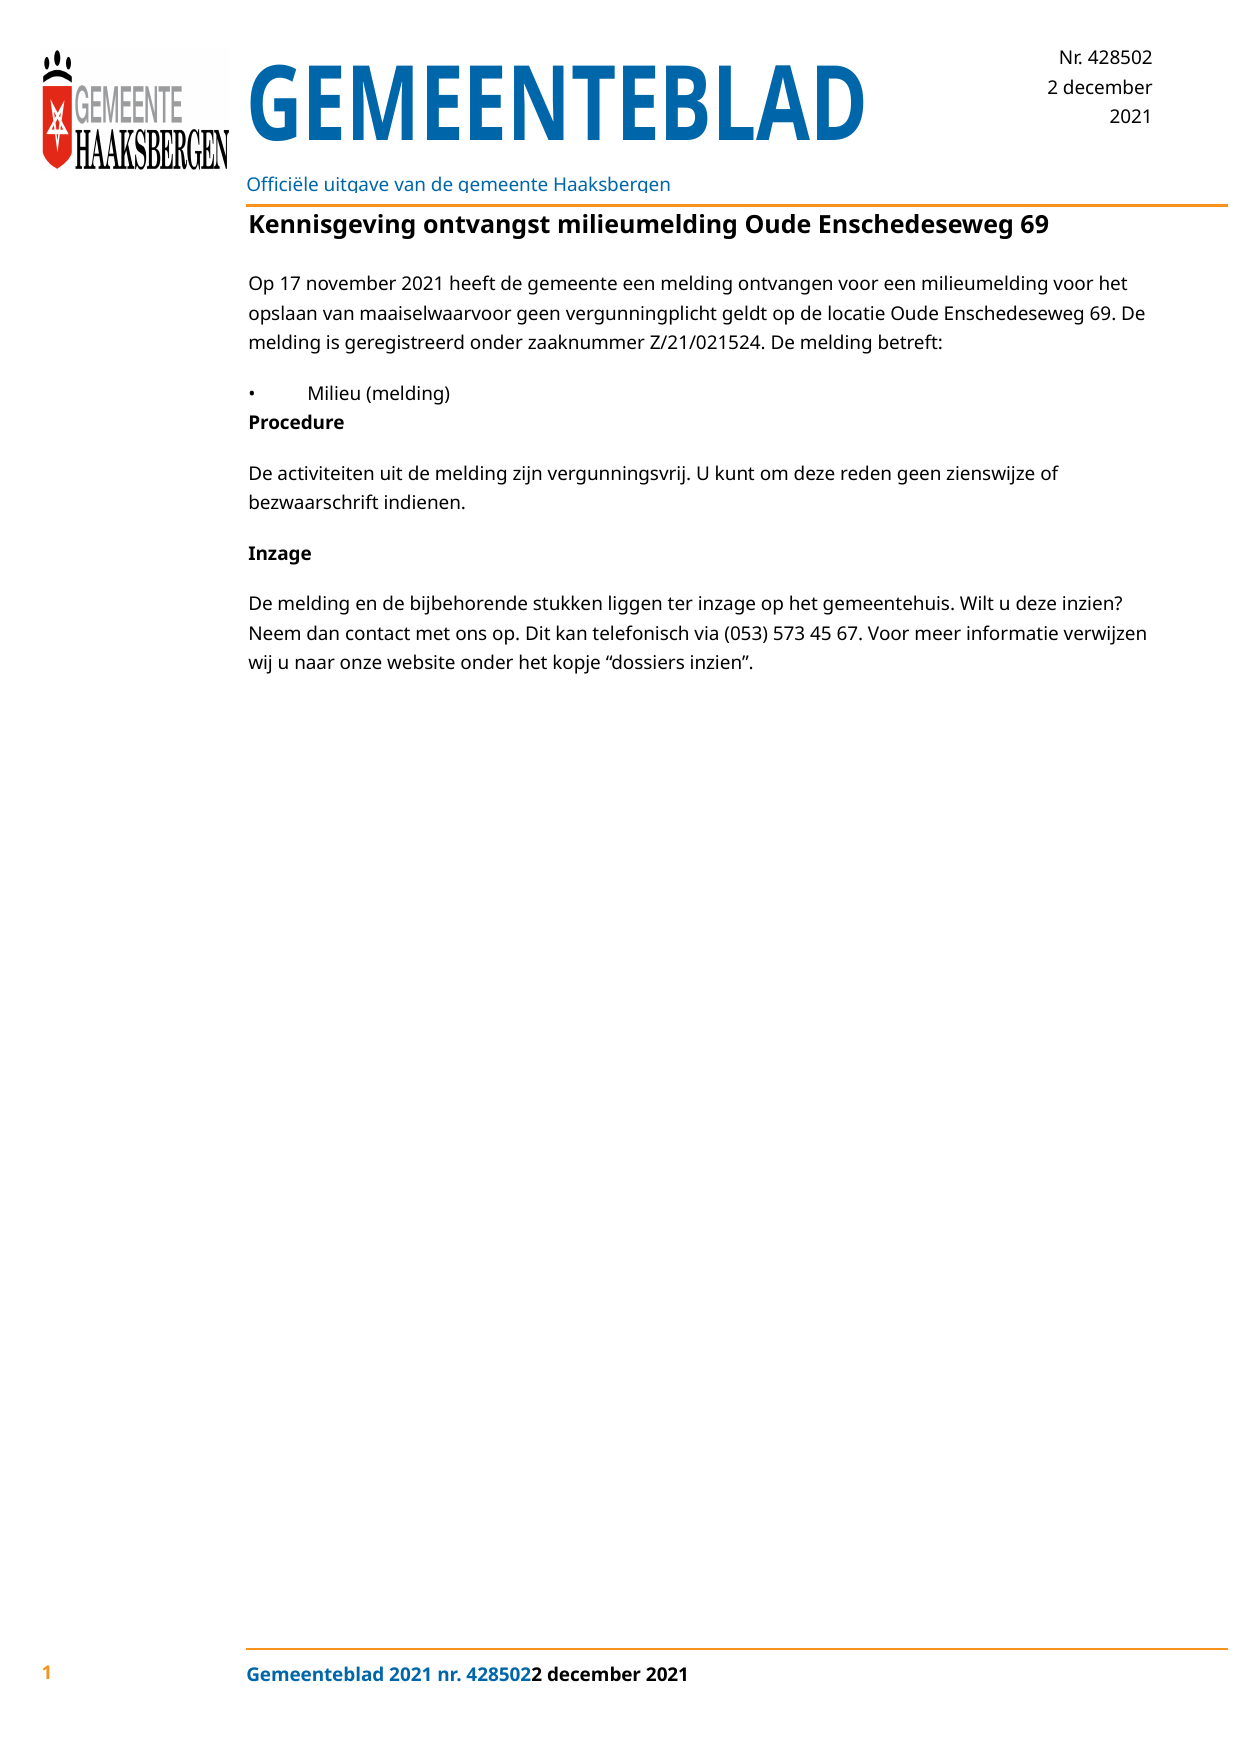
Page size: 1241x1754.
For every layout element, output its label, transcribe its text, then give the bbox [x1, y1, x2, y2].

text De melding en de bijbehorende stukken liggen ter inzage op het gemeentehuis. Wilt u deze inzien? Neem dan contact met ons op. Dit kan telefonisch via (053) 573 45 67. Voor meer informatie verwijzen wij u naar onze website onder het kopje “dossiers inzien”. [248, 590, 1152, 675]
list Milieu (melding) [248, 380, 1152, 406]
text Procedure [248, 409, 1152, 435]
text Kennisgeving ontvangst milieumelding Oude Enschedeseweg 69 [248, 207, 1152, 241]
picture [41, 47, 231, 172]
text Inzage [248, 540, 1152, 566]
text De activiteiten uit de melding zijn vergunningsvrij. U kunt om deze reden geen zienswijze of bezwaarschrift indienen. [248, 460, 1152, 515]
text Op 17 november 2021 heeft de gemeente een melding ontvangen voor een milieumelding voor het opslaan van maaiselwaarvoor geen vergunningplicht geldt op de locatie Oude Enschedeseweg 69. De melding is geregistreerd onder zaaknummer Z/21/021524. De melding betreft: [248, 270, 1152, 355]
